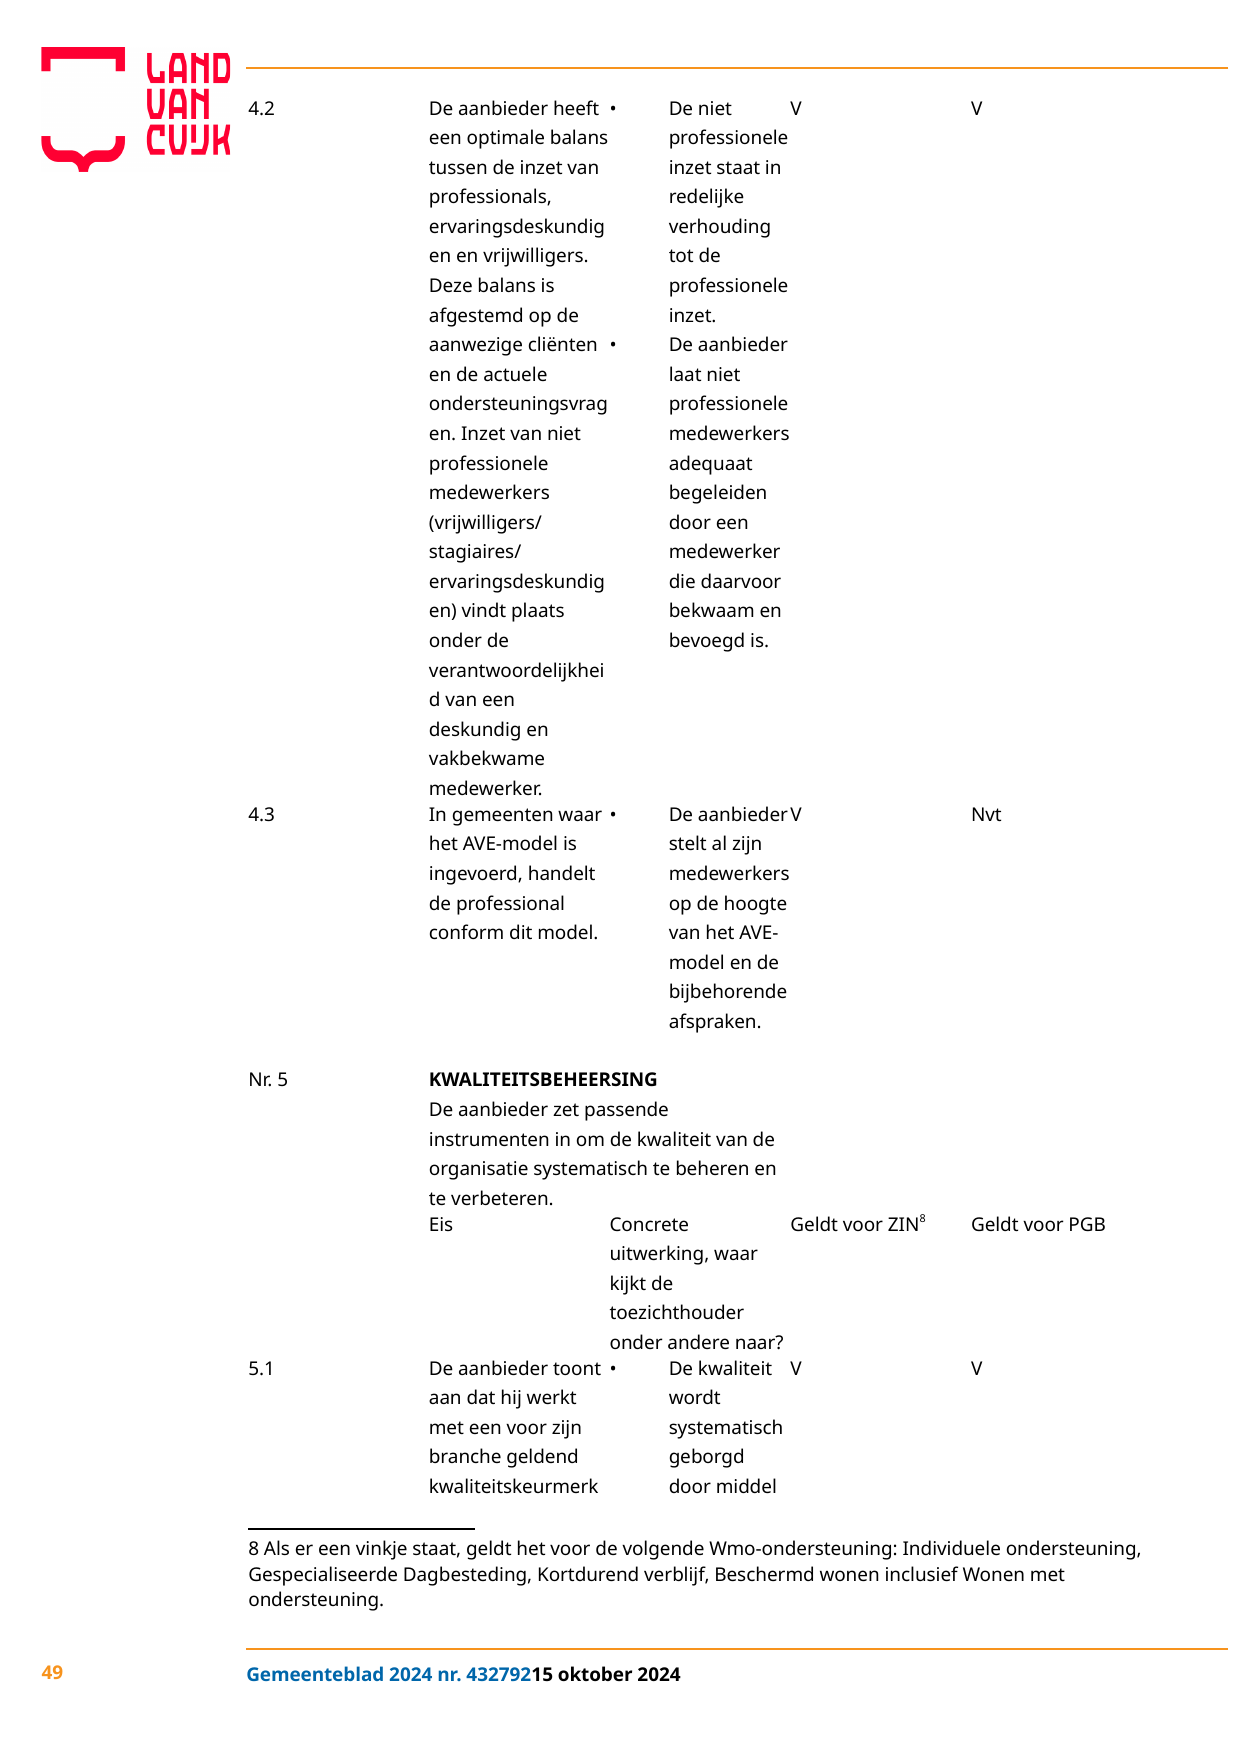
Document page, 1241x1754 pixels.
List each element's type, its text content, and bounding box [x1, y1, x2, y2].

picture [41, 47, 231, 172]
table_cell Concrete uitwerking, waar kijkt de toezichthouder onder andere naar? [609, 1211, 790, 1355]
table_cell 4.3 [248, 801, 429, 1034]
table_cell 4.2 [248, 95, 429, 801]
table_cell De aanbieder heeft een optimale balans tussen de inzet van professionals, ervaringsdeskundigen en vrijwilligers. Deze balans is afgestemd op de aanwezige cliënten en de actuele ondersteuningsvragen. Inzet van niet professionele medewerkers (vrijwilligers/ stagiaires/ ervaringsdeskundigen) vindt plaats onder de verantwoordelijkheid van een deskundig en vakbekwame medewerker. [429, 95, 609, 801]
table_cell De aanbieder toont aan dat hij werkt met een voor zijn branche geldend kwaliteitskeurmerk [429, 1355, 609, 1499]
table_cell Geldt voor ZIN [790, 1211, 971, 1355]
table_cell V [790, 801, 971, 1034]
table_cell De kwaliteit wordt systematisch geborgd door middel [609, 1355, 790, 1499]
table_header Nr. 5 [248, 1067, 429, 1211]
table_header [790, 1067, 971, 1211]
table_cell 5.1 [248, 1355, 429, 1499]
table_cell V [971, 95, 1152, 801]
table_cell De niet professionele inzet staat in redelijke verhouding tot de professionele inzet. De aanbieder laat niet professionele medewerkers adequaat begeleiden door een medewerker die daarvoor bekwaam en bevoegd is. [609, 95, 790, 801]
table_cell V [971, 1355, 1152, 1499]
table_header [971, 1067, 1152, 1211]
table_cell V [790, 1355, 971, 1499]
table_cell De aanbieder stelt al zijn medewerkers op de hoogte van het AVE-model en de bijbehorende afspraken. [609, 801, 790, 1034]
table_cell Eis [429, 1211, 609, 1355]
table_cell [248, 1211, 429, 1355]
table_cell In gemeenten waar het AVE-model is ingevoerd, handelt de professional conform dit model. [429, 801, 609, 1034]
table_cell Nvt [971, 801, 1152, 1034]
table_cell Geldt voor PGB [971, 1211, 1152, 1355]
table_cell V [790, 95, 971, 801]
table_header KWALITEITSBEHEERSING De aanbieder zet passende instrumenten in om de kwaliteit van de organisatie systematisch te beheren en te verbeteren. [429, 1067, 790, 1211]
